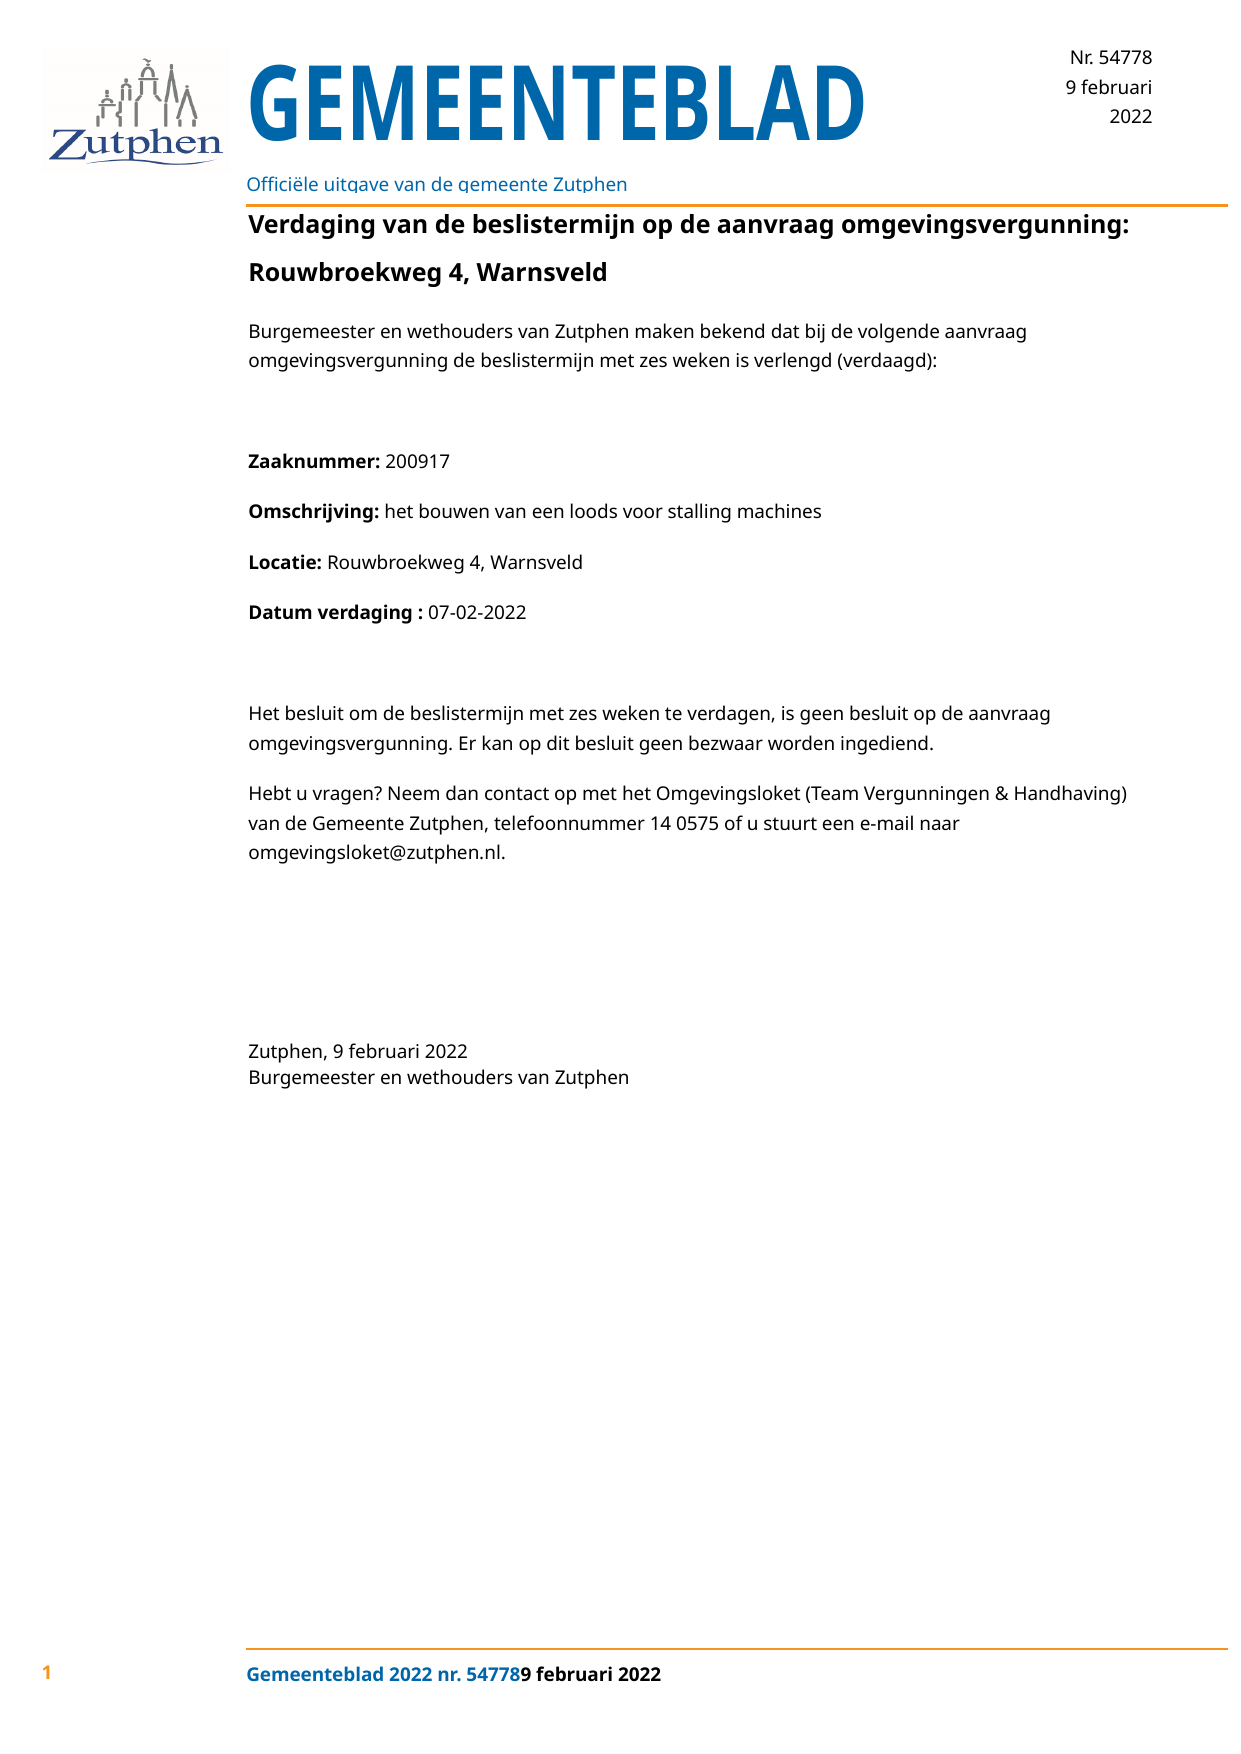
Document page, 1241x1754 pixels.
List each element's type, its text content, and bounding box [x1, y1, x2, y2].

text Het besluit om de beslistermijn met zes weken te verdagen, is geen besluit op de aanvraag omgevingsvergunning. Er kan op dit besluit geen bezwaar worden ingediend. [248, 700, 1152, 756]
text Datum verdaging : 07-02-2022 [248, 599, 1152, 625]
text Omschrijving: het bouwen van een loods voor stalling machines [248, 499, 1152, 524]
text Hebt u vragen? Neem dan contact op met het Omgevingsloket (Team Vergunningen & Handhaving) van de Gemeente Zutphen, telefoonnummer 14 0575 of u stuurt een e-mail naar omgevingsloket@zutphen.nl. [248, 780, 1152, 865]
text Verdaging van de beslistermijn op de aanvraag omgevingsvergunning: Rouwbroekweg 4, Warnsveld [248, 207, 1152, 288]
picture [41, 47, 231, 172]
text Locatie: Rouwbroekweg 4, Warnsveld [248, 549, 1152, 575]
text Zutphen, 9 februari 2022 [248, 1039, 1152, 1064]
text Zaaknummer: 200917 [248, 448, 1152, 474]
text Burgemeester en wethouders van Zutphen maken bekend dat bij de volgende aanvraag omgevingsvergunning de beslistermijn met zes weken is verlengd (verdaagd): [248, 318, 1152, 373]
text Burgemeester en wethouders van Zutphen [248, 1064, 1152, 1090]
